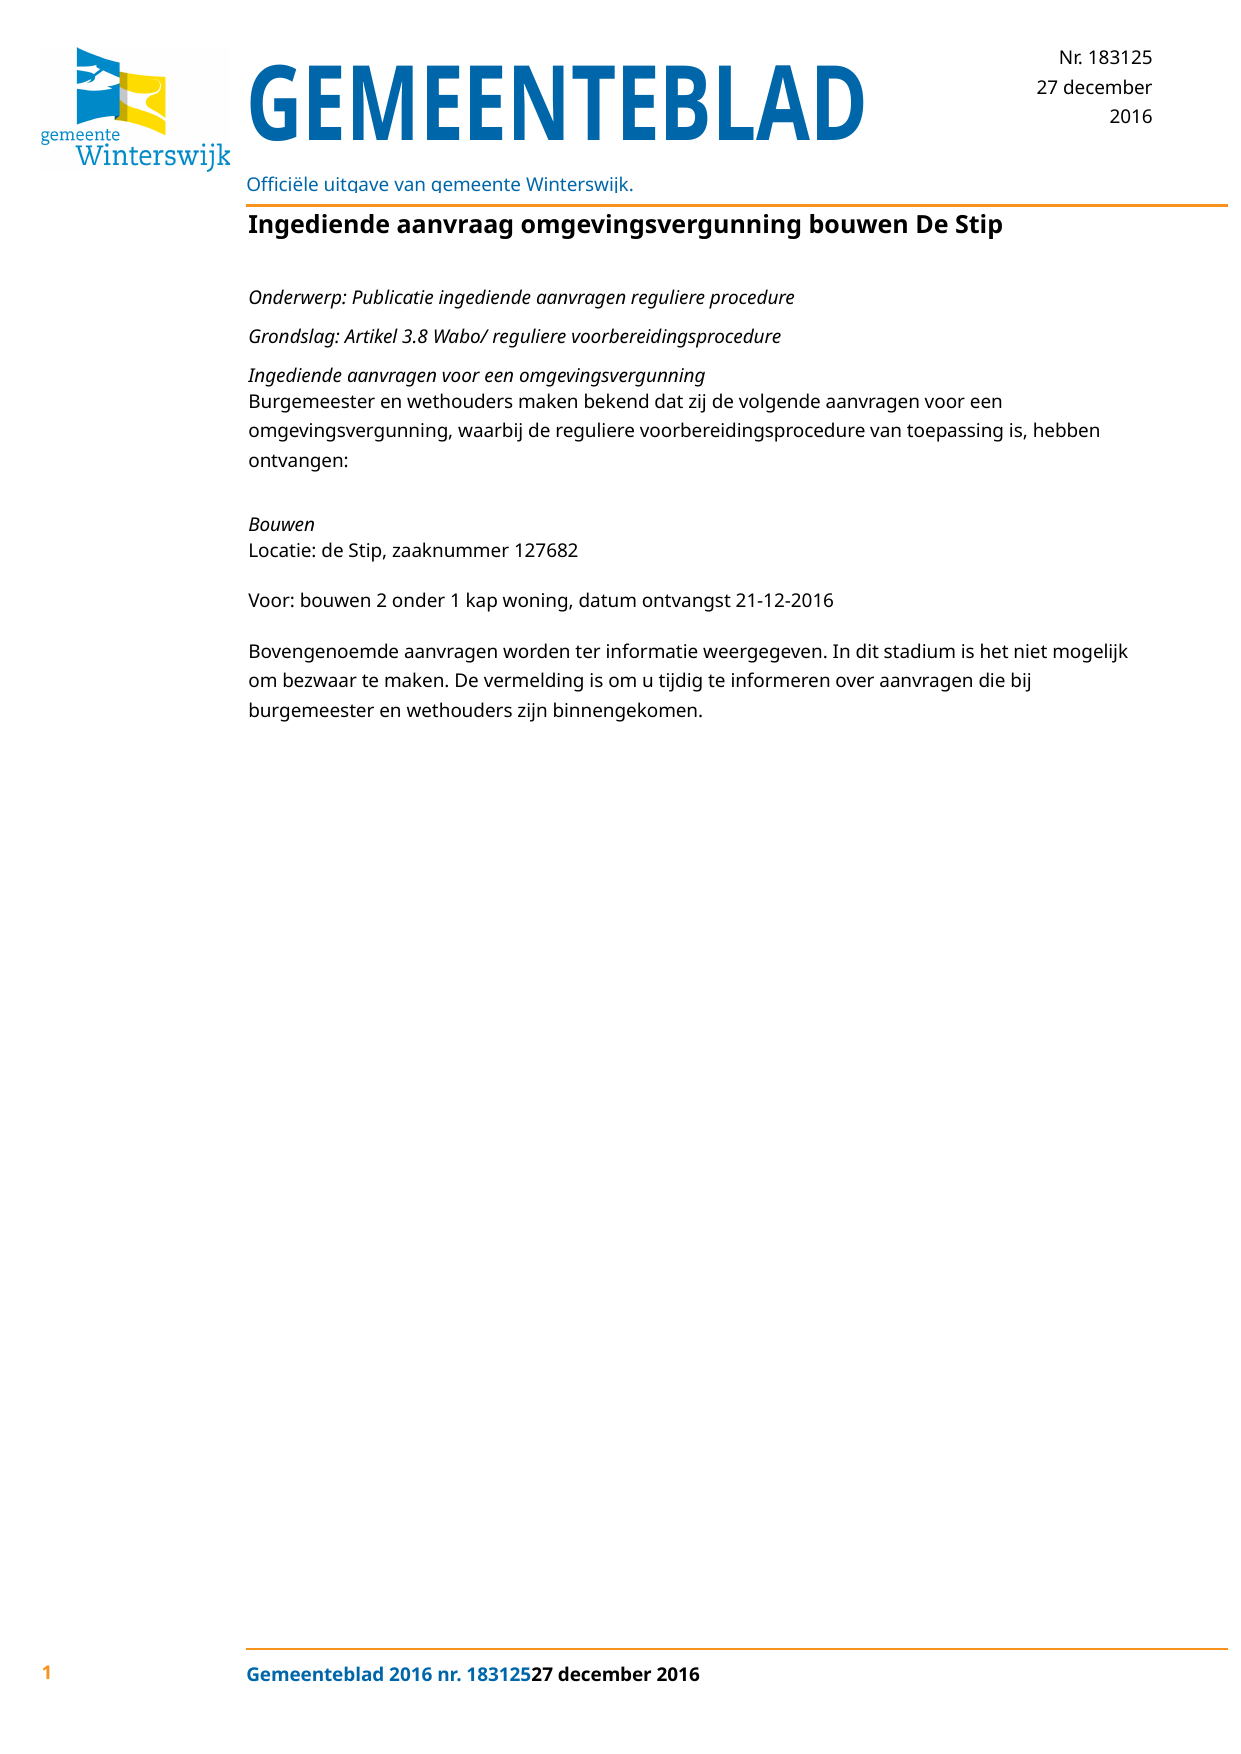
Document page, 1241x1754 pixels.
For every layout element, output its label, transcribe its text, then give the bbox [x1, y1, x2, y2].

text Ingediende aanvraag omgevingsvergunning bouwen De Stip [248, 207, 1152, 241]
text Bovengenoemde aanvragen worden ter informatie weergegeven. In dit stadium is het niet mogelijk om bezwaar te maken. De vermelding is om u tijdig te informeren over aanvragen die bij burgemeester en wethouders zijn binnengekomen. [248, 638, 1152, 723]
text Ingediende aanvragen voor een omgevingsvergunning [248, 362, 1152, 388]
text Burgemeester en wethouders maken bekend dat zij de volgende aanvragen voor een omgevingsvergunning, waarbij de reguliere voorbereidingsprocedure van toepassing is, hebben ontvangen: [248, 388, 1152, 473]
text Onderwerp: Publicatie ingediende aanvragen reguliere procedure [248, 284, 1152, 309]
text Voor: bouwen 2 onder 1 kap woning, datum ontvangst 21-12-2016 [248, 587, 1152, 613]
text Grondslag: Artikel 3.8 Wabo/ reguliere voorbereidingsprocedure [248, 323, 1152, 349]
text Bouwen [248, 511, 1152, 537]
picture [225, 153, 231, 162]
picture [41, 47, 231, 172]
text Locatie: de Stip, zaaknummer 127682 [248, 537, 1152, 563]
